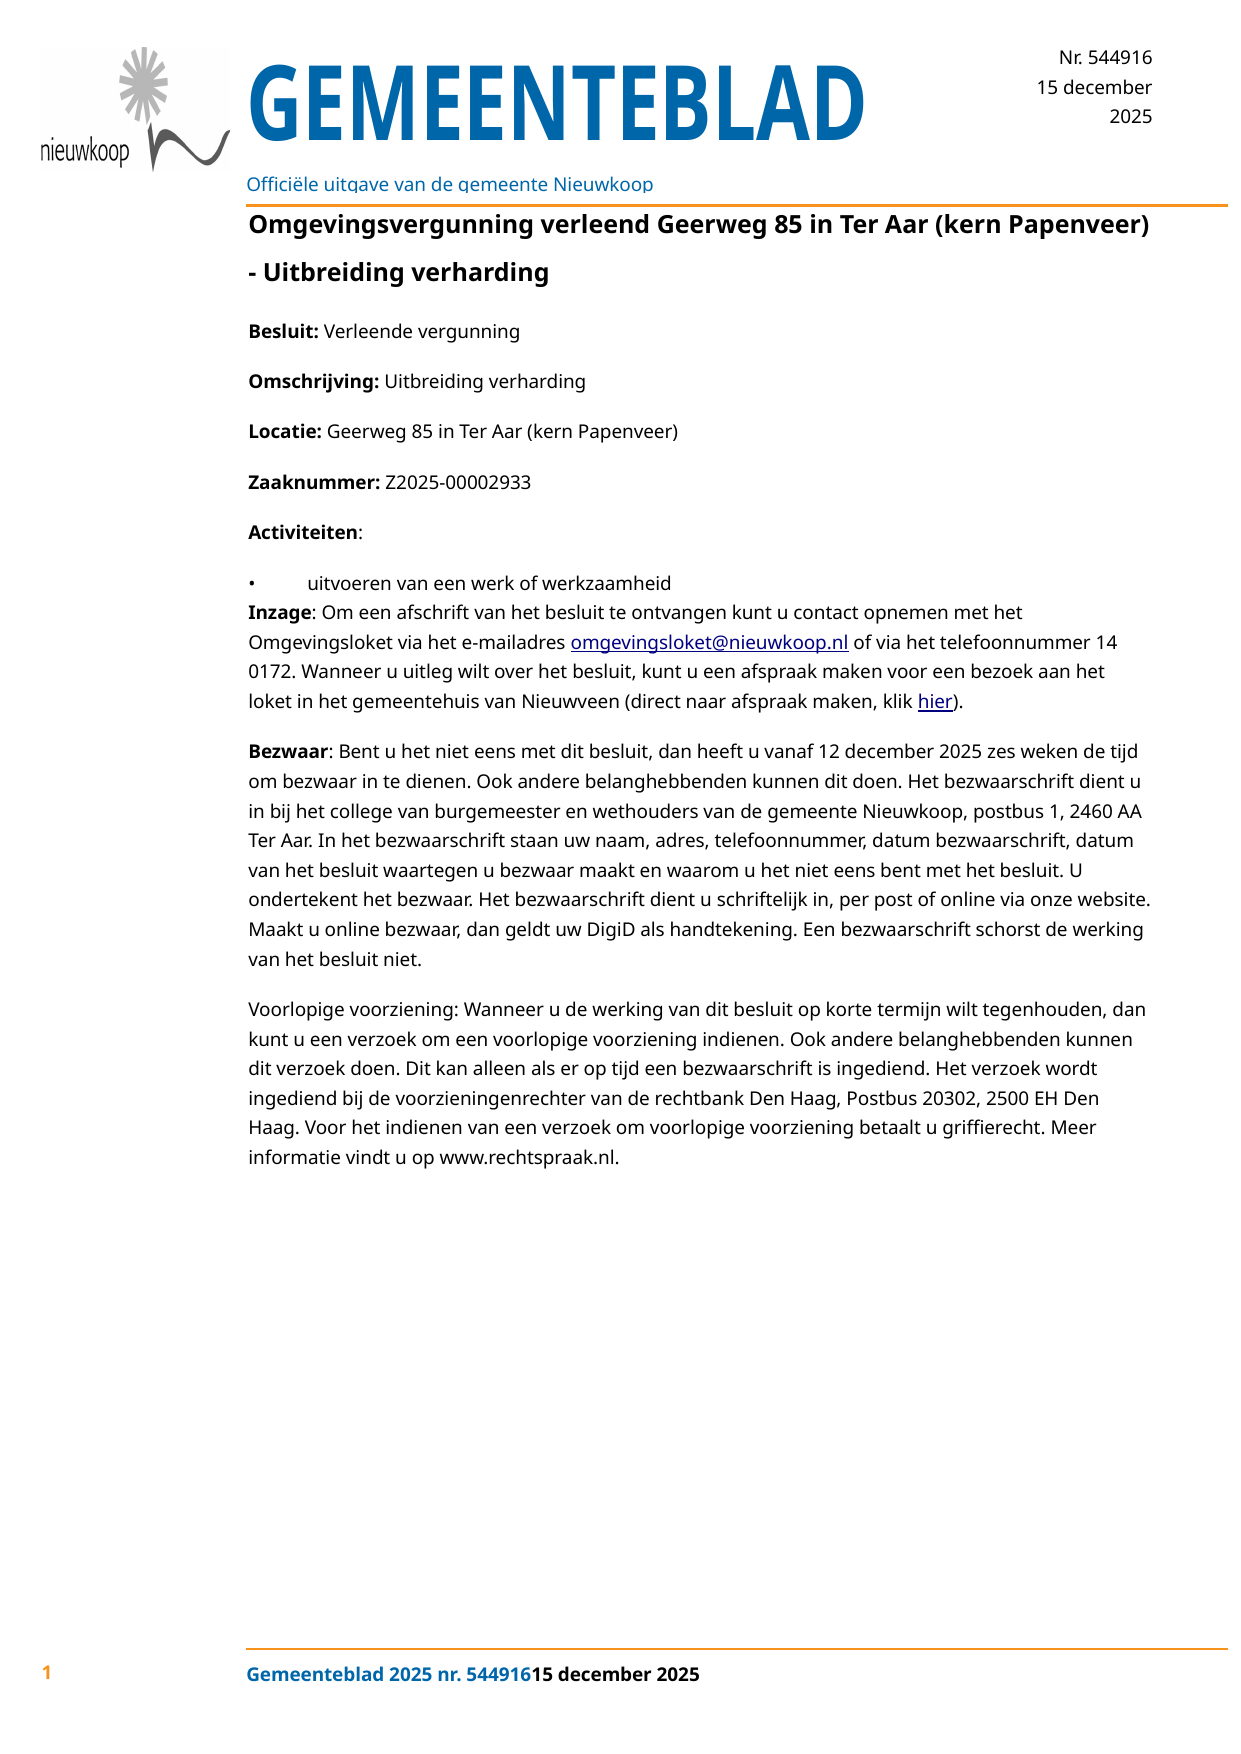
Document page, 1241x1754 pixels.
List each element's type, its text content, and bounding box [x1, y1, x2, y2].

text Bezwaar: Bent u het niet eens met dit besluit, dan heeft u vanaf 12 december 2025 zes weken de tijd om bezwaar in te dienen. Ook andere belanghebbenden kunnen dit doen. Het bezwaarschrift dient u in bij het college van burgemeester en wethouders van de gemeente Nieuwkoop, postbus 1, 2460 AA Ter Aar. In het bezwaarschrift staan uw naam, adres, telefoonnummer, datum bezwaarschrift, datum van het besluit waartegen u bezwaar maakt en waarom u het niet eens bent met het besluit. U ondertekent het bezwaar. Het bezwaarschrift dient u schriftelijk in, per post of online via onze website. Maakt u online bezwaar, dan geldt uw DigiD als handtekening. Een bezwaarschrift schorst de werking van het besluit niet. [248, 739, 1152, 972]
list uitvoeren van een werk of werkzaamheid [248, 570, 1152, 596]
text Omgevingsvergunning verleend Geerweg 85 in Ter Aar (kern Papenveer) - Uitbreiding verharding [248, 207, 1152, 288]
text Activiteiten: [248, 519, 1152, 545]
text Besluit: Verleende vergunning [248, 318, 1152, 344]
text Zaaknummer: Z2025-00002933 [248, 469, 1152, 495]
text Omschrijving: Uitbreiding verharding [248, 368, 1152, 394]
text Locatie: Geerweg 85 in Ter Aar (kern Papenveer) [248, 419, 1152, 444]
text Voorlopige voorziening: Wanneer u de werking van dit besluit op korte termijn wilt tegenhouden, dan kunt u een verzoek om een voorlopige voorziening indienen. Ook andere belanghebbenden kunnen dit verzoek doen. Dit kan alleen als er op tijd een bezwaarschrift is ingediend. Het verzoek wordt ingediend bij de voorzieningenrechter van de rechtbank Den Haag, Postbus 20302, 2500 EH Den Haag. Voor het indienen van een verzoek om voorlopige voorziening betaalt u griffierecht. Meer informatie vindt u op www.rechtspraak.nl. [248, 996, 1152, 1170]
text Inzage: Om een afschrift van het besluit te ontvangen kunt u contact opnemen met het Omgevingsloket via het e-mailadres omgevingsloket@nieuwkoop.nl of via het telefoonnummer 14 0172. Wanneer u uitleg wilt over het besluit, kunt u een afspraak maken voor een bezoek aan het loket in het gemeentehuis van Nieuwveen (direct naar afspraak maken, klik hier). [248, 599, 1152, 714]
picture [41, 47, 231, 172]
